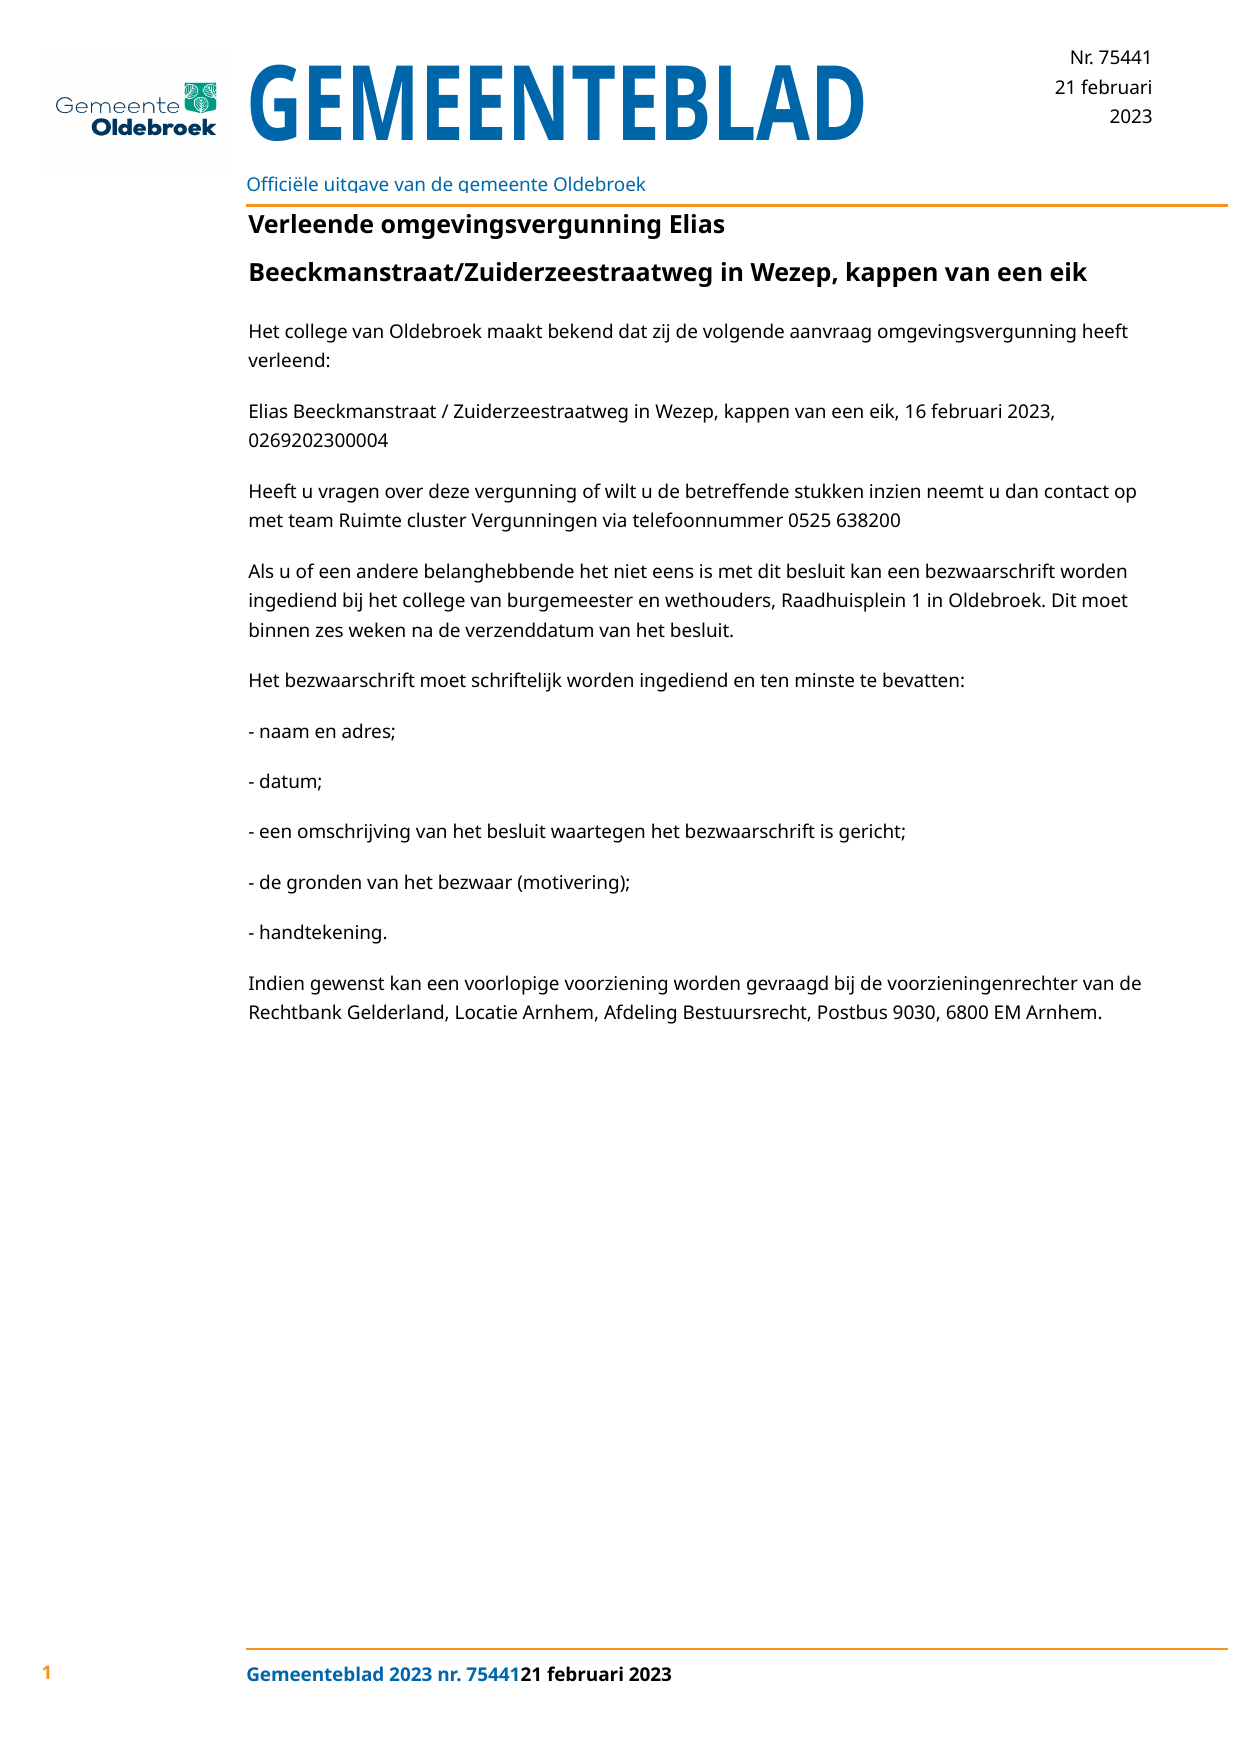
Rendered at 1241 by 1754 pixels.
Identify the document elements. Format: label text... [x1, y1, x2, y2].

text Het college van Oldebroek maakt bekend dat zij de volgende aanvraag omgevingsvergunning heeft verleend: [248, 318, 1152, 373]
text Verleende omgevingsvergunning Elias Beeckmanstraat/Zuiderzeestraatweg in Wezep, kappen van een eik [248, 207, 1152, 288]
text Indien gewenst kan een voorlopige voorziening worden gevraagd bij de voorzieningenrechter van de Rechtbank Gelderland, Locatie Arnhem, Afdeling Bestuursrecht, Postbus 9030, 6800 EM Arnhem. [248, 970, 1152, 1025]
text Als u of een andere belanghebbende het niet eens is met dit besluit kan een bezwaarschrift worden ingediend bij het college van burgemeester en wethouders, Raadhuisplein 1 in Oldebroek. Dit moet binnen zes weken na de verzenddatum van het besluit. [248, 558, 1152, 643]
picture [41, 47, 231, 172]
text Heeft u vragen over deze vergunning of wilt u de betreffende stukken inzien neemt u dan contact op met team Ruimte cluster Vergunningen via telefoonnummer 0525 638200 [248, 478, 1152, 533]
text - een omschrijving van het besluit waartegen het bezwaarschrift is gericht; [248, 819, 1152, 844]
text - de gronden van het bezwaar (motivering); [248, 869, 1152, 895]
text - handtekening. [248, 919, 1152, 945]
text - naam en adres; [248, 718, 1152, 744]
text - datum; [248, 768, 1152, 794]
text Elias Beeckmanstraat / Zuiderzeestraatweg in Wezep, kappen van een eik, 16 februari 2023, 0269202300004 [248, 398, 1152, 453]
text Het bezwaarschrift moet schriftelijk worden ingediend en ten minste te bevatten: [248, 667, 1152, 693]
